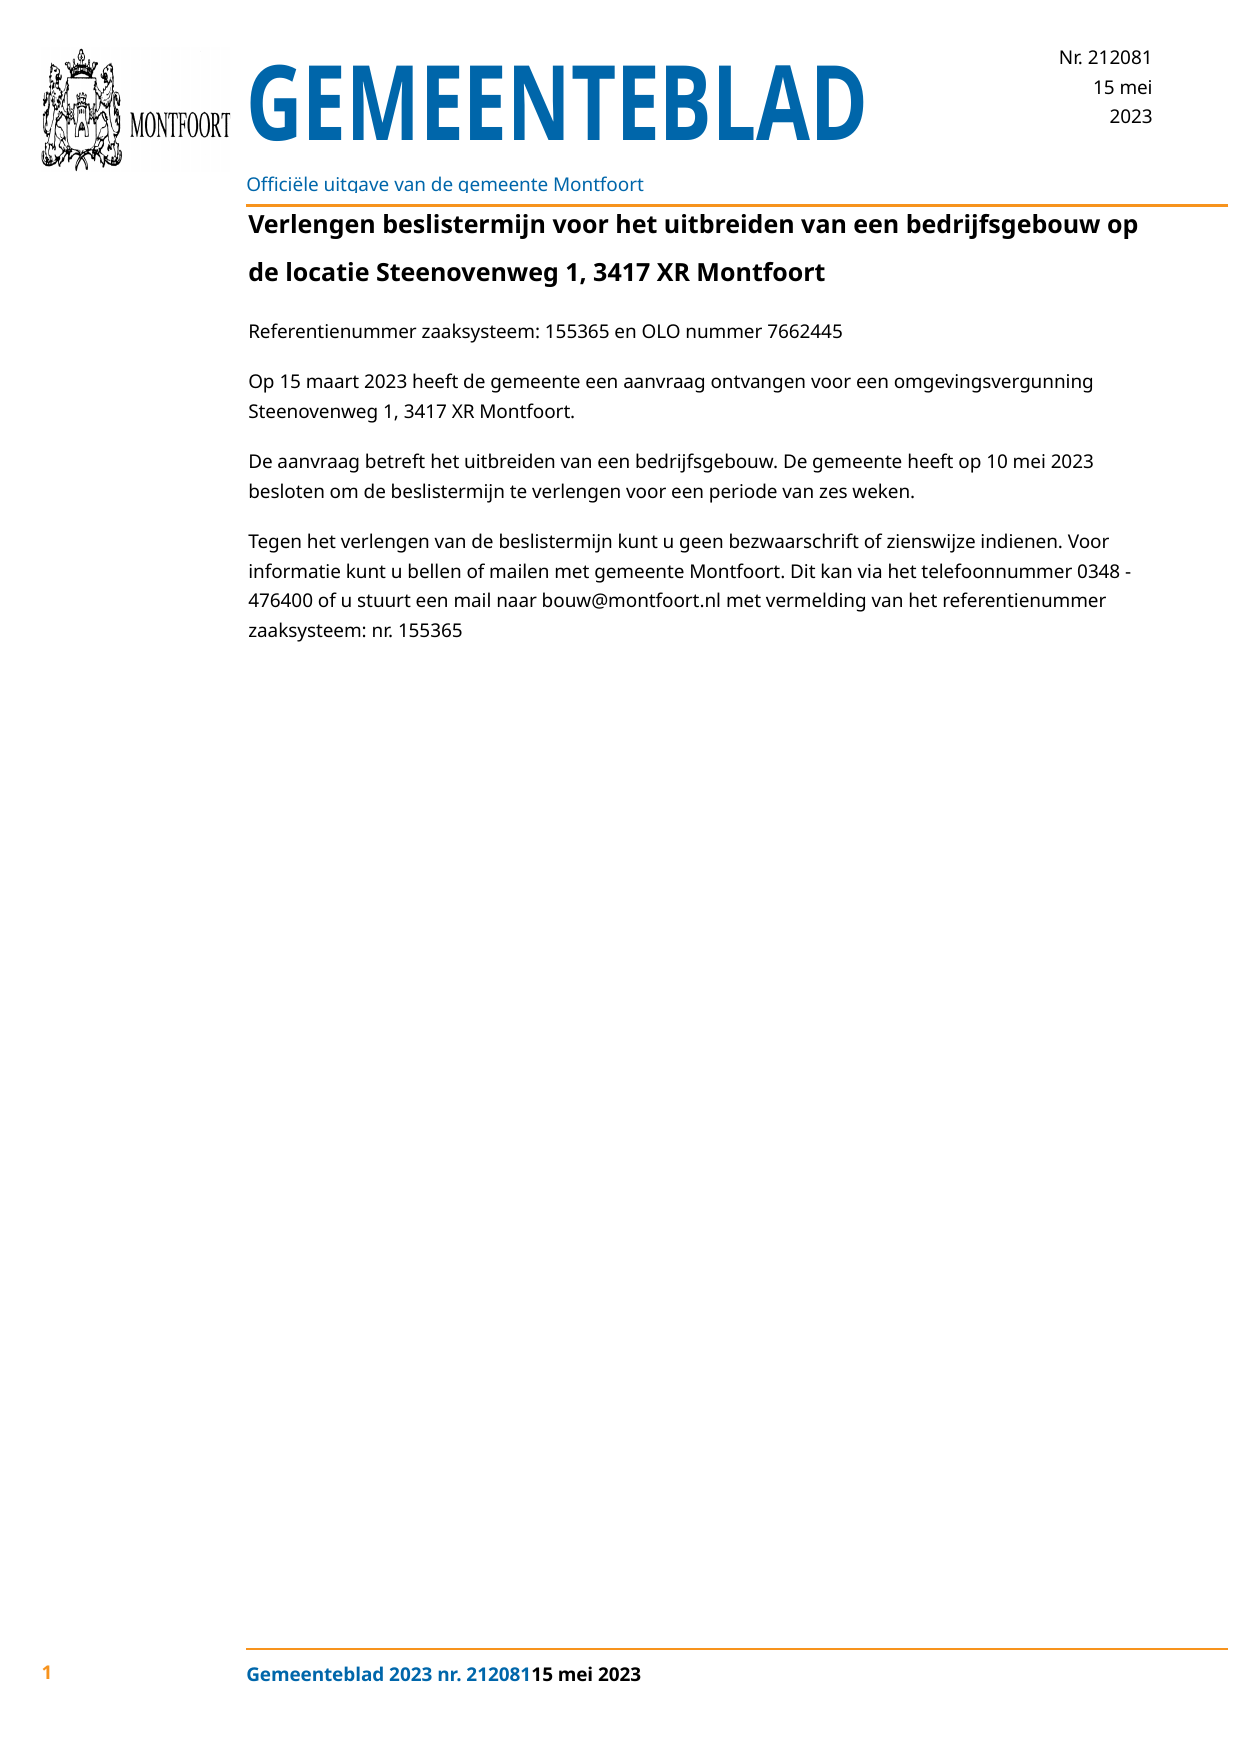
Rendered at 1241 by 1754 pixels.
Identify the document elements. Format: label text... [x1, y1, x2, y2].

picture [41, 47, 231, 172]
text Referentienummer zaaksysteem: 155365 en OLO nummer 7662445 [248, 318, 1152, 344]
text Tegen het verlengen van de beslistermijn kunt u geen bezwaarschrift of zienswijze indienen. Voor informatie kunt u bellen of mailen met gemeente Montfoort. Dit kan via het telefoonnummer 0348 - 476400 of u stuurt een mail naar bouw@montfoort.nl met vermelding van het referentienummer zaaksysteem: nr. 155365 [248, 528, 1152, 643]
text Verlengen beslistermijn voor het uitbreiden van een bedrijfsgebouw op de locatie Steenovenweg 1, 3417 XR Montfoort [248, 207, 1152, 288]
text De aanvraag betreft het uitbreiden van een bedrijfsgebouw. De gemeente heeft op 10 mei 2023 besloten om de beslistermijn te verlengen voor een periode van zes weken. [248, 448, 1152, 504]
text Op 15 maart 2023 heeft de gemeente een aanvraag ontvangen voor een omgevingsvergunning Steenovenweg 1, 3417 XR Montfoort. [248, 368, 1152, 424]
